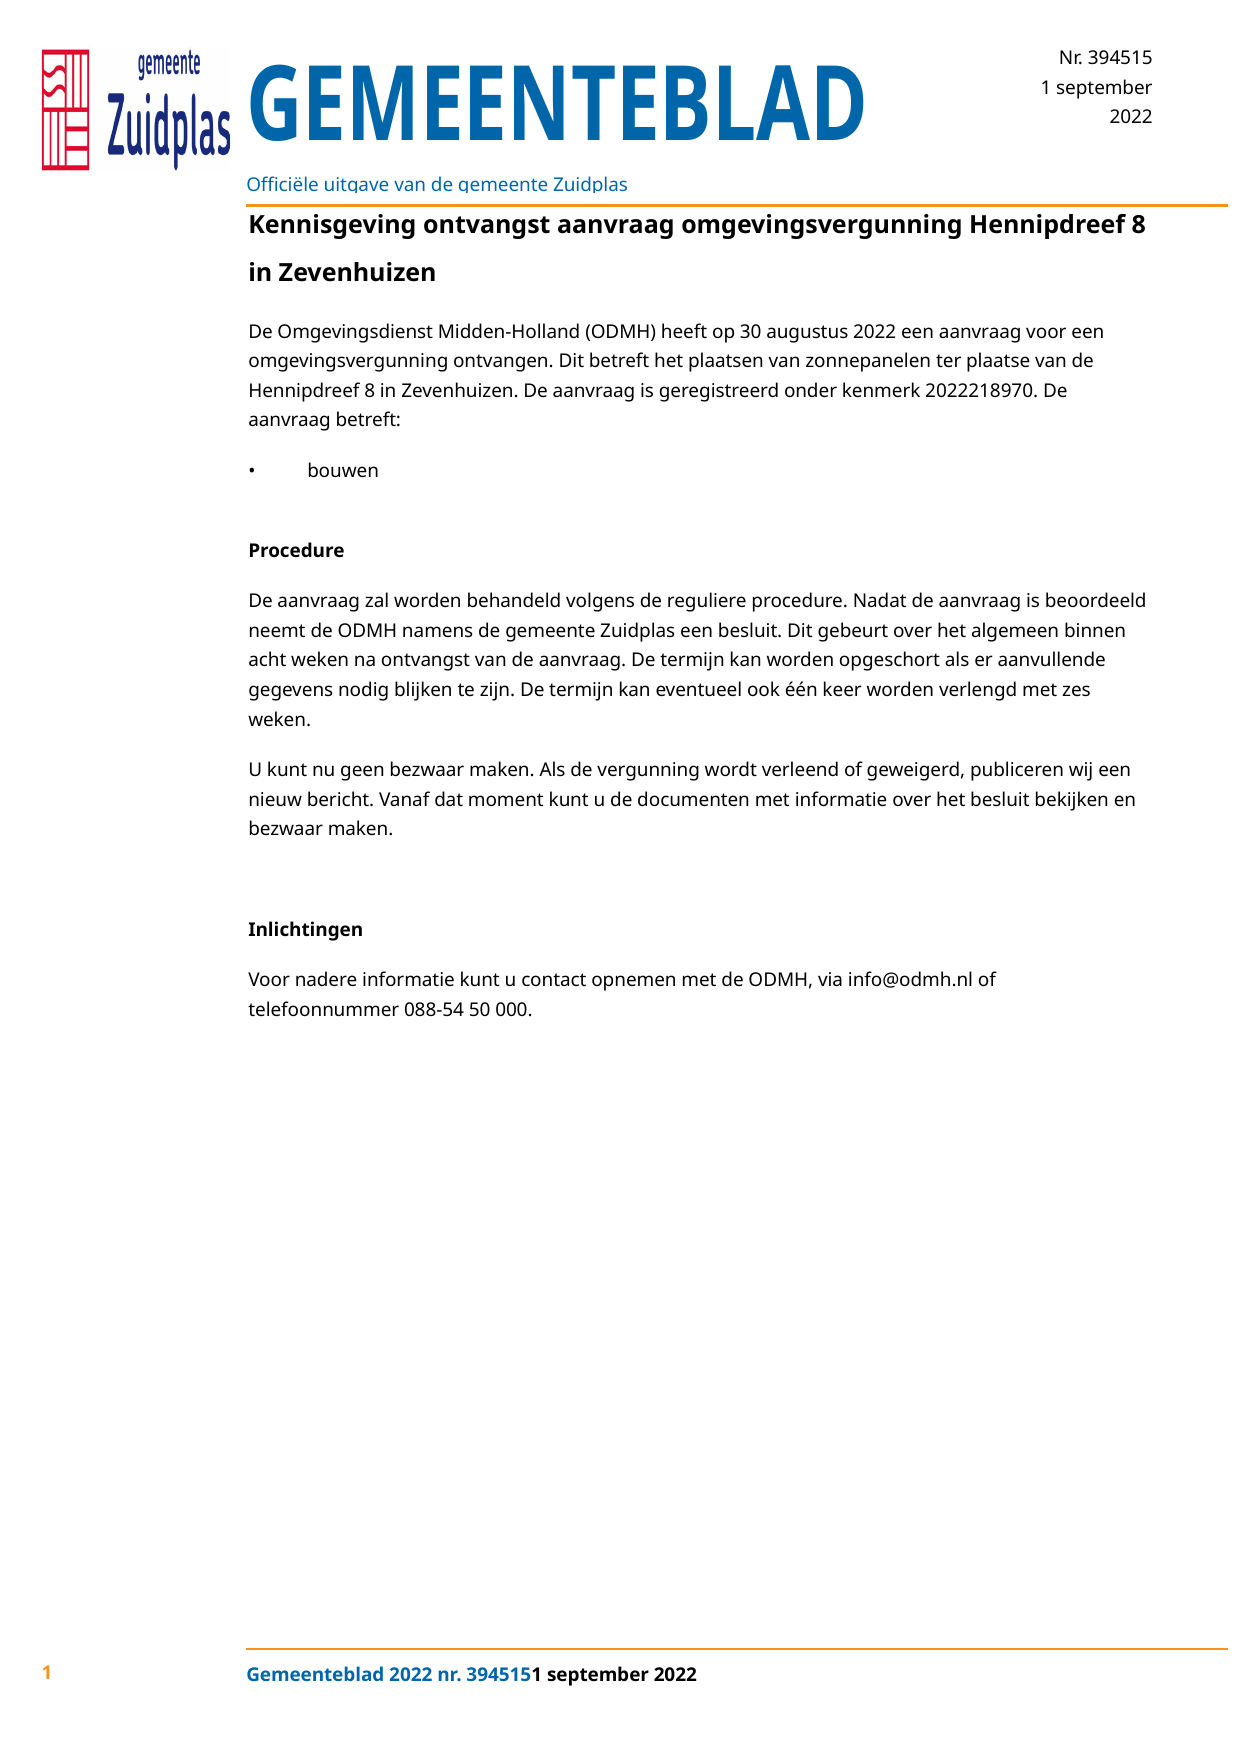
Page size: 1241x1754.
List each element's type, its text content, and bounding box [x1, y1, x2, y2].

list bouwen [248, 457, 1152, 483]
text De aanvraag zal worden behandeld volgens de reguliere procedure. Nadat de aanvraag is beoordeeld neemt de ODMH namens de gemeente Zuidplas een besluit. Dit gebeurt over het algemeen binnen acht weken na ontvangst van de aanvraag. De termijn kan worden opgeschort als er aanvullende gegevens nodig blijken te zijn. De termijn kan eventueel ook één keer worden verlengd met zes weken. [248, 587, 1152, 732]
picture [41, 47, 231, 172]
text Voor nadere informatie kunt u contact opnemen met de ODMH, via info@odmh.nl of telefoonnummer 088-54 50 000. [248, 967, 1152, 1022]
text Inlichtingen [248, 916, 1152, 942]
text U kunt nu geen bezwaar maken. Als de vergunning wordt verleend of geweigerd, publiceren wij een nieuw bericht. Vanaf dat moment kunt u de documenten met informatie over het besluit bekijken en bezwaar maken. [248, 756, 1152, 841]
text De Omgevingsdienst Midden-Holland (ODMH) heeft op 30 augustus 2022 een aanvraag voor een omgevingsvergunning ontvangen. Dit betreft het plaatsen van zonnepanelen ter plaatse van de Hennipdreef 8 in Zevenhuizen. De aanvraag is geregistreerd onder kenmerk 2022218970. De aanvraag betreft: [248, 318, 1152, 432]
text Kennisgeving ontvangst aanvraag omgevingsvergunning Hennipdreef 8 in Zevenhuizen [248, 207, 1152, 288]
text Procedure [248, 537, 1152, 563]
